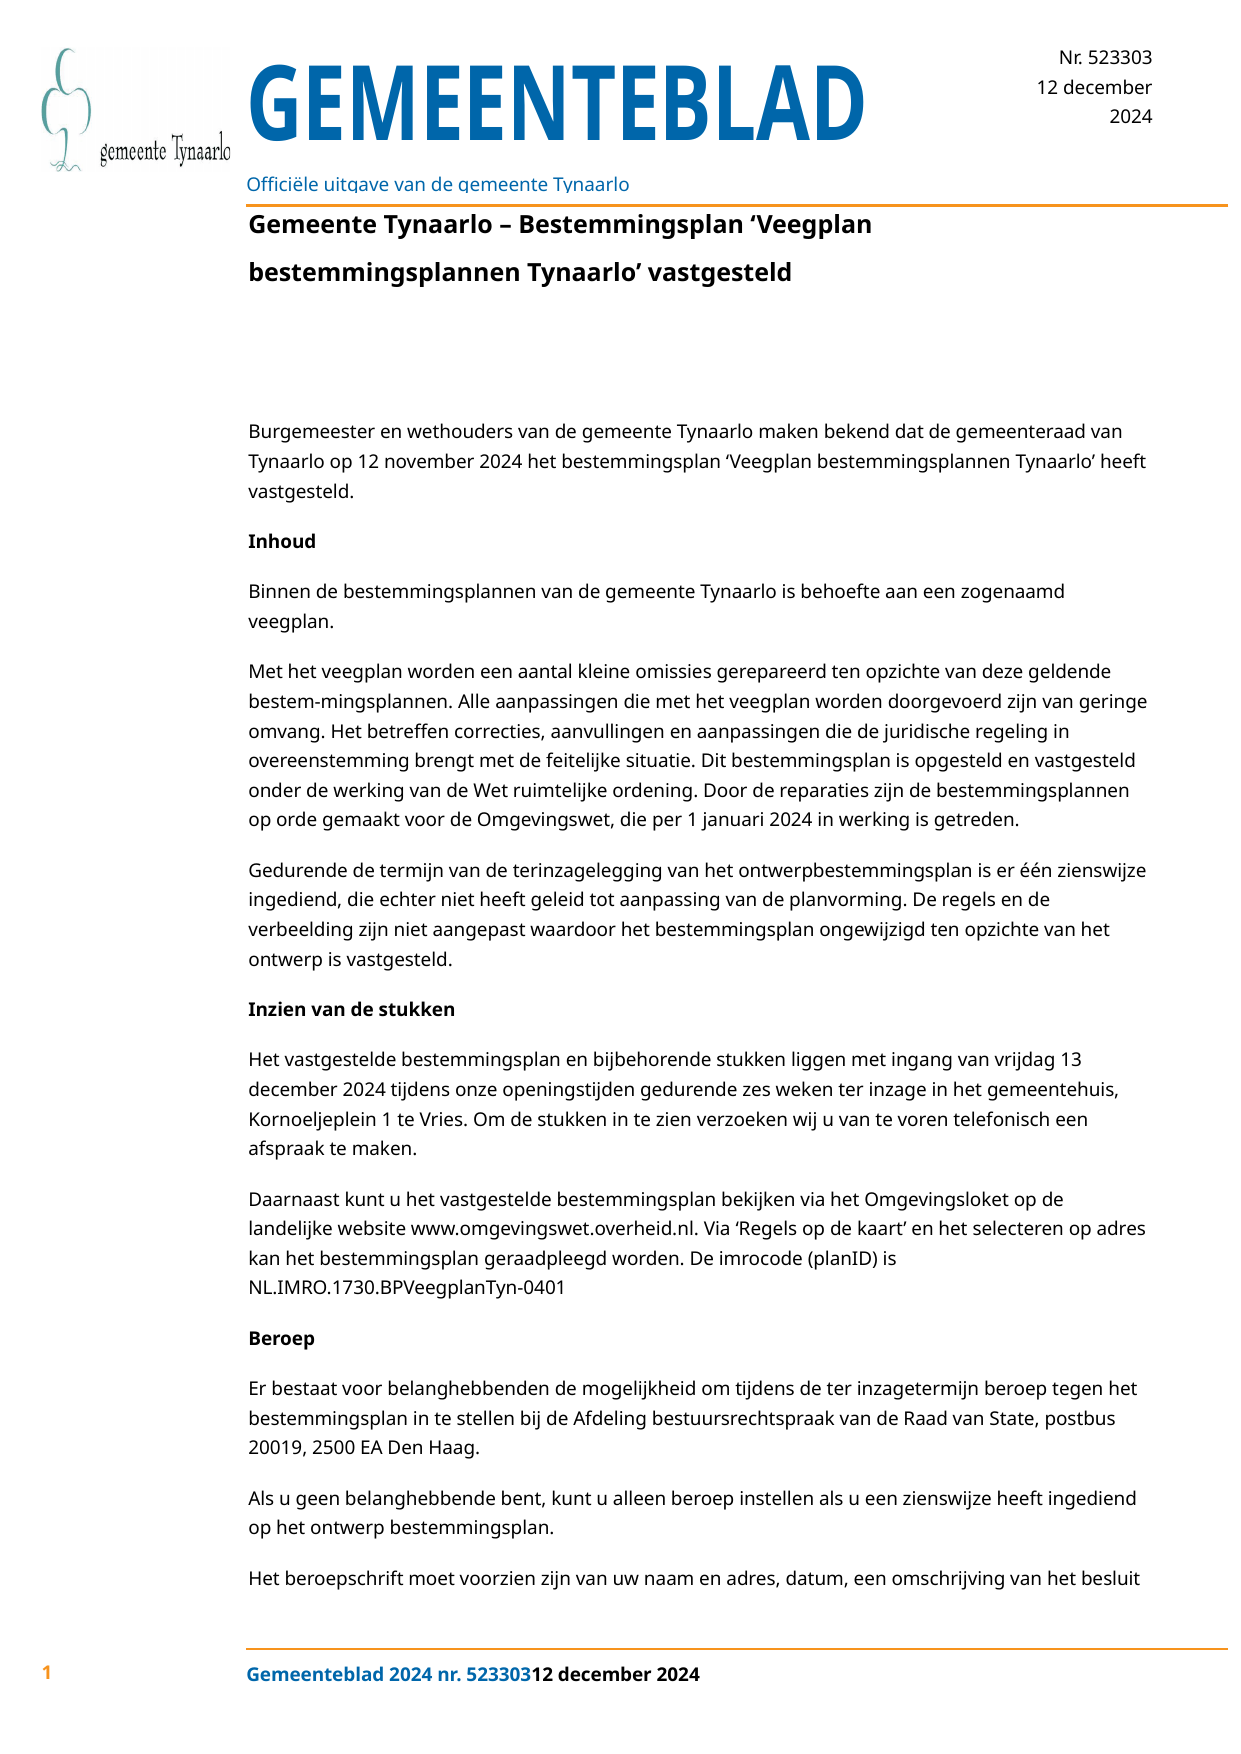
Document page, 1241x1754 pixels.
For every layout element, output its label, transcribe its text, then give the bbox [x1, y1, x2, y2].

text Er bestaat voor belanghebbenden de mogelijkheid om tijdens de ter inzagetermijn beroep tegen het bestemmingsplan in te stellen bij de Afdeling bestuursrechtspraak van de Raad van State, postbus 20019, 2500 EA Den Haag. [248, 1375, 1152, 1460]
text Binnen de bestemmingsplannen van de gemeente Tynaarlo is behoefte aan een zogenaamd veegplan. [248, 579, 1152, 634]
picture [41, 47, 231, 172]
text Beroep [248, 1325, 1152, 1351]
text Inhoud [248, 528, 1152, 554]
text Burgemeester en wethouders van de gemeente Tynaarlo maken bekend dat de gemeenteraad van Tynaarlo op 12 november 2024 het bestemmingsplan ‘Veegplan bestemmingsplannen Tynaarlo’ heeft vastgesteld. [248, 419, 1152, 504]
text Als u geen belanghebbende bent, kunt u alleen beroep instellen als u een zienswijze heeft ingediend op het ontwerp bestemmingsplan. [248, 1485, 1152, 1540]
text Inzien van de stukken [248, 996, 1152, 1022]
text Het vastgestelde bestemmingsplan en bijbehorende stukken liggen met ingang van vrijdag 13 december 2024 tijdens onze openingstijden gedurende zes weken ter inzage in het gemeentehuis, Kornoeljeplein 1 te Vries. Om de stukken in te zien verzoeken wij u van te voren telefonisch een afspraak te maken. [248, 1047, 1152, 1161]
text Met het veegplan worden een aantal kleine omissies gerepareerd ten opzichte van deze geldende bestem-mingsplannen. Alle aanpassingen die met het veegplan worden doorgevoerd zijn van geringe omvang. Het betreffen correcties, aanvullingen en aanpassingen die de juridische regeling in overeenstemming brengt met de feitelijke situatie. Dit bestemmingsplan is opgesteld en vastgesteld onder de werking van de Wet ruimtelijke ordening. Door de reparaties zijn de bestemmingsplannen op orde gemaakt voor de Omgevingswet, die per 1 januari 2024 in werking is getreden. [248, 659, 1152, 832]
text Gedurende de termijn van de terinzagelegging van het ontwerpbestemmingsplan is er één zienswijze ingediend, die echter niet heeft geleid tot aanpassing van de planvorming. De regels en de verbeelding zijn niet aangepast waardoor het bestemmingsplan ongewijzigd ten opzichte van het ontwerp is vastgesteld. [248, 857, 1152, 972]
text Daarnaast kunt u het vastgestelde bestemmingsplan bekijken via het Omgevingsloket op de landelijke website www.omgevingswet.overheid.nl. Via ‘Regels op de kaart’ en het selecteren op adres kan het bestemmingsplan geraadpleegd worden. De imrocode (planID) is NL.IMRO.1730.BPVeegplanTyn-0401 [248, 1186, 1152, 1300]
text Het beroepschrift moet voorzien zijn van uw naam en adres, datum, een omschrijving van het besluit [248, 1565, 1152, 1591]
text Gemeente Tynaarlo – Bestemmingsplan ‘Veegplan bestemmingsplannen Tynaarlo’ vastgesteld [248, 207, 1152, 288]
